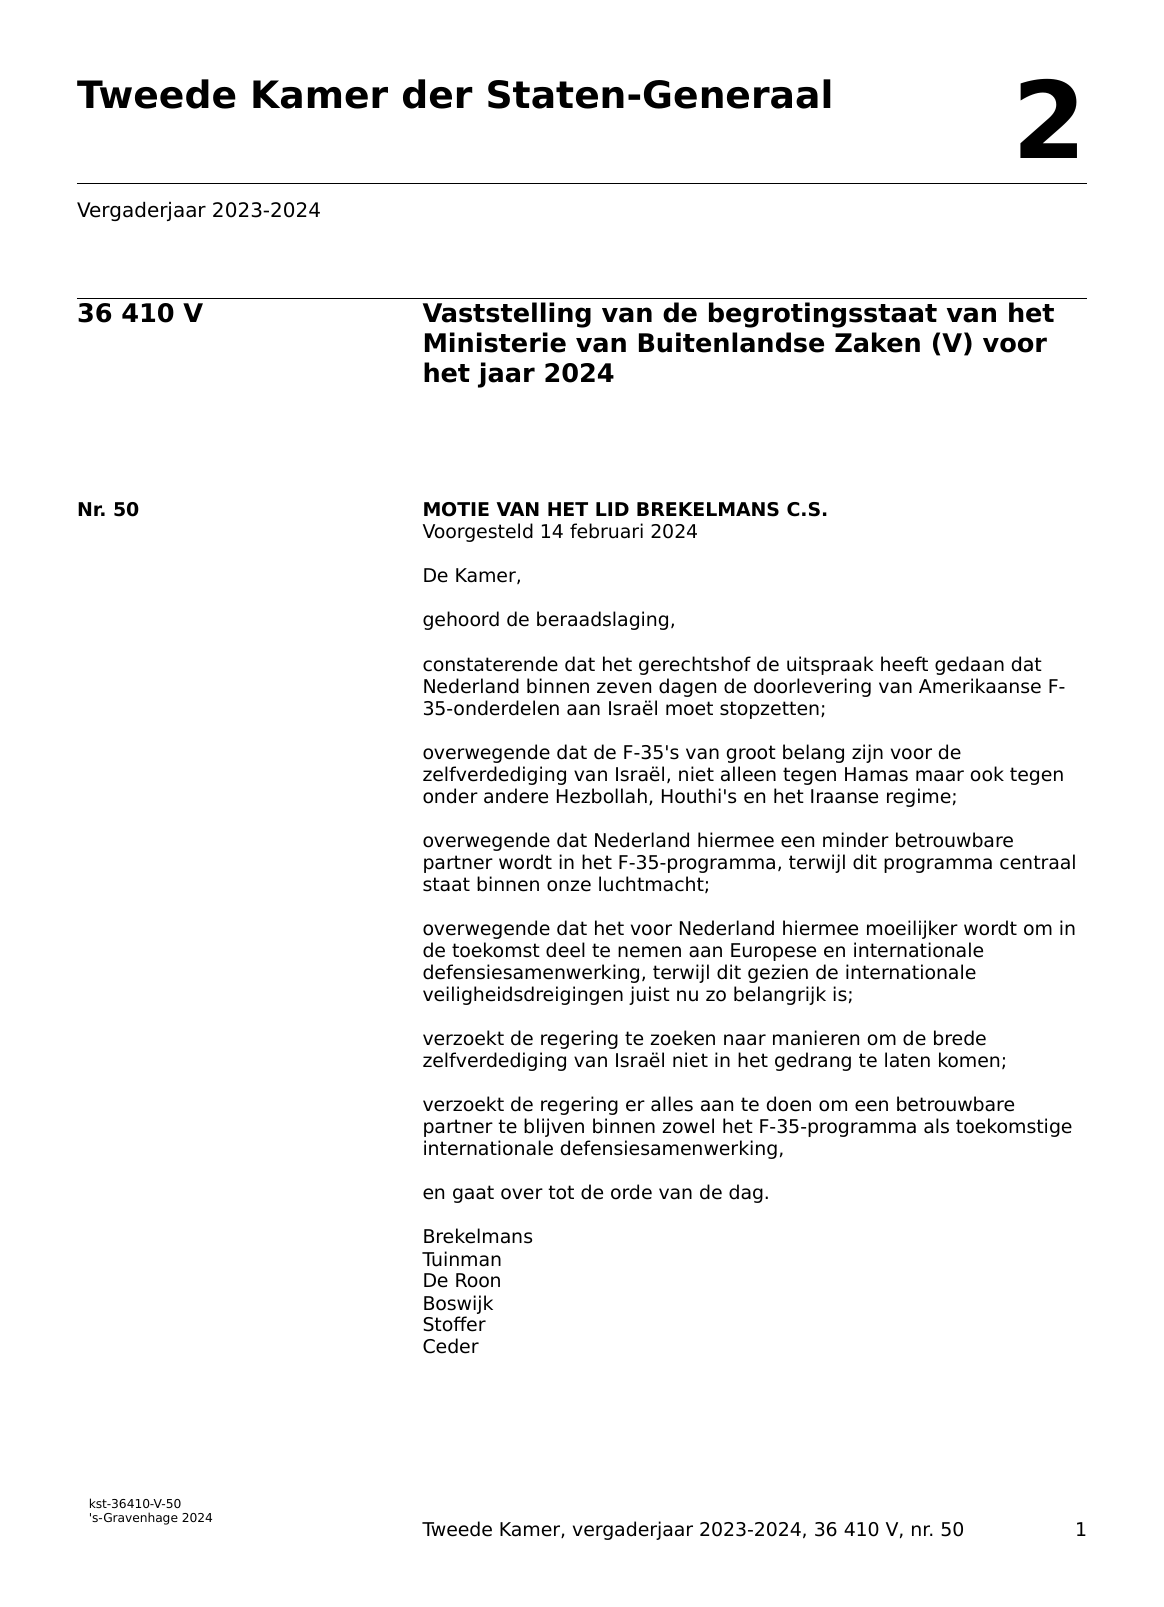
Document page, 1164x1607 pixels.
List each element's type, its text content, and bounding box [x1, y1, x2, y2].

text gehoord de beraadslaging, [422, 609, 1087, 631]
table_header 2 [886, 59, 1087, 183]
text Brekelmans [422, 1226, 1087, 1248]
text Boswijk [422, 1292, 1087, 1314]
table_header Tweede Kamer der Staten-Generaal [77, 59, 886, 183]
text constaterende dat het gerechtshof de uitspraak heeft gedaan dat Nederland binnen zeven dagen de doorlevering van Amerikaanse F-35-onderdelen aan Israël moet stopzetten; [422, 653, 1087, 719]
text overwegende dat het voor Nederland hiermee moeilijker wordt om in de toekomst deel te nemen aan Europese en internationale defensiesamenwerking, terwijl dit gezien de internationale veiligheidsdreigingen juist nu zo belangrijk is; [422, 918, 1087, 1006]
text overwegende dat de F-35's van groot belang zijn voor de zelfverdediging van Israël, niet alleen tegen Hamas maar ook tegen onder andere Hezbollah, Houthi's en het Iraanse regime; [422, 742, 1087, 808]
table_cell Vergaderjaar 2023-2024 [77, 184, 1087, 298]
subtitle 36 410 V Vaststelling van de begrotingsstaat van het Ministerie van Buitenlandse Zaken (V) voor het jaar 2024 [77, 299, 1087, 388]
subtitle Nr. 50 MOTIE VAN HET LID BREKELMANS C.S. [77, 499, 1087, 521]
text 's-Gravenhage 2024 [88, 1511, 323, 1525]
text overwegende dat Nederland hiermee een minder betrouwbare partner wordt in het F-35-programma, terwijl dit programma centraal staat binnen onze luchtmacht; [422, 830, 1087, 896]
text kst-36410-V-50 [88, 1497, 323, 1511]
text Voorgesteld 14 februari 2024 [422, 521, 1087, 543]
text verzoekt de regering te zoeken naar manieren om de brede zelfverdediging van Israël niet in het gedrang te laten komen; [422, 1028, 1087, 1072]
text Stoffer [422, 1314, 1087, 1336]
text De Roon [422, 1270, 1087, 1292]
text Ceder [422, 1336, 1087, 1358]
text en gaat over tot de orde van de dag. [422, 1182, 1087, 1204]
text De Kamer, [422, 565, 1087, 587]
text Tuinman [422, 1248, 1087, 1270]
text verzoekt de regering er alles aan te doen om een betrouwbare partner te blijven binnen zowel het F-35-programma als toekomstige internationale defensiesamenwerking, [422, 1094, 1087, 1160]
